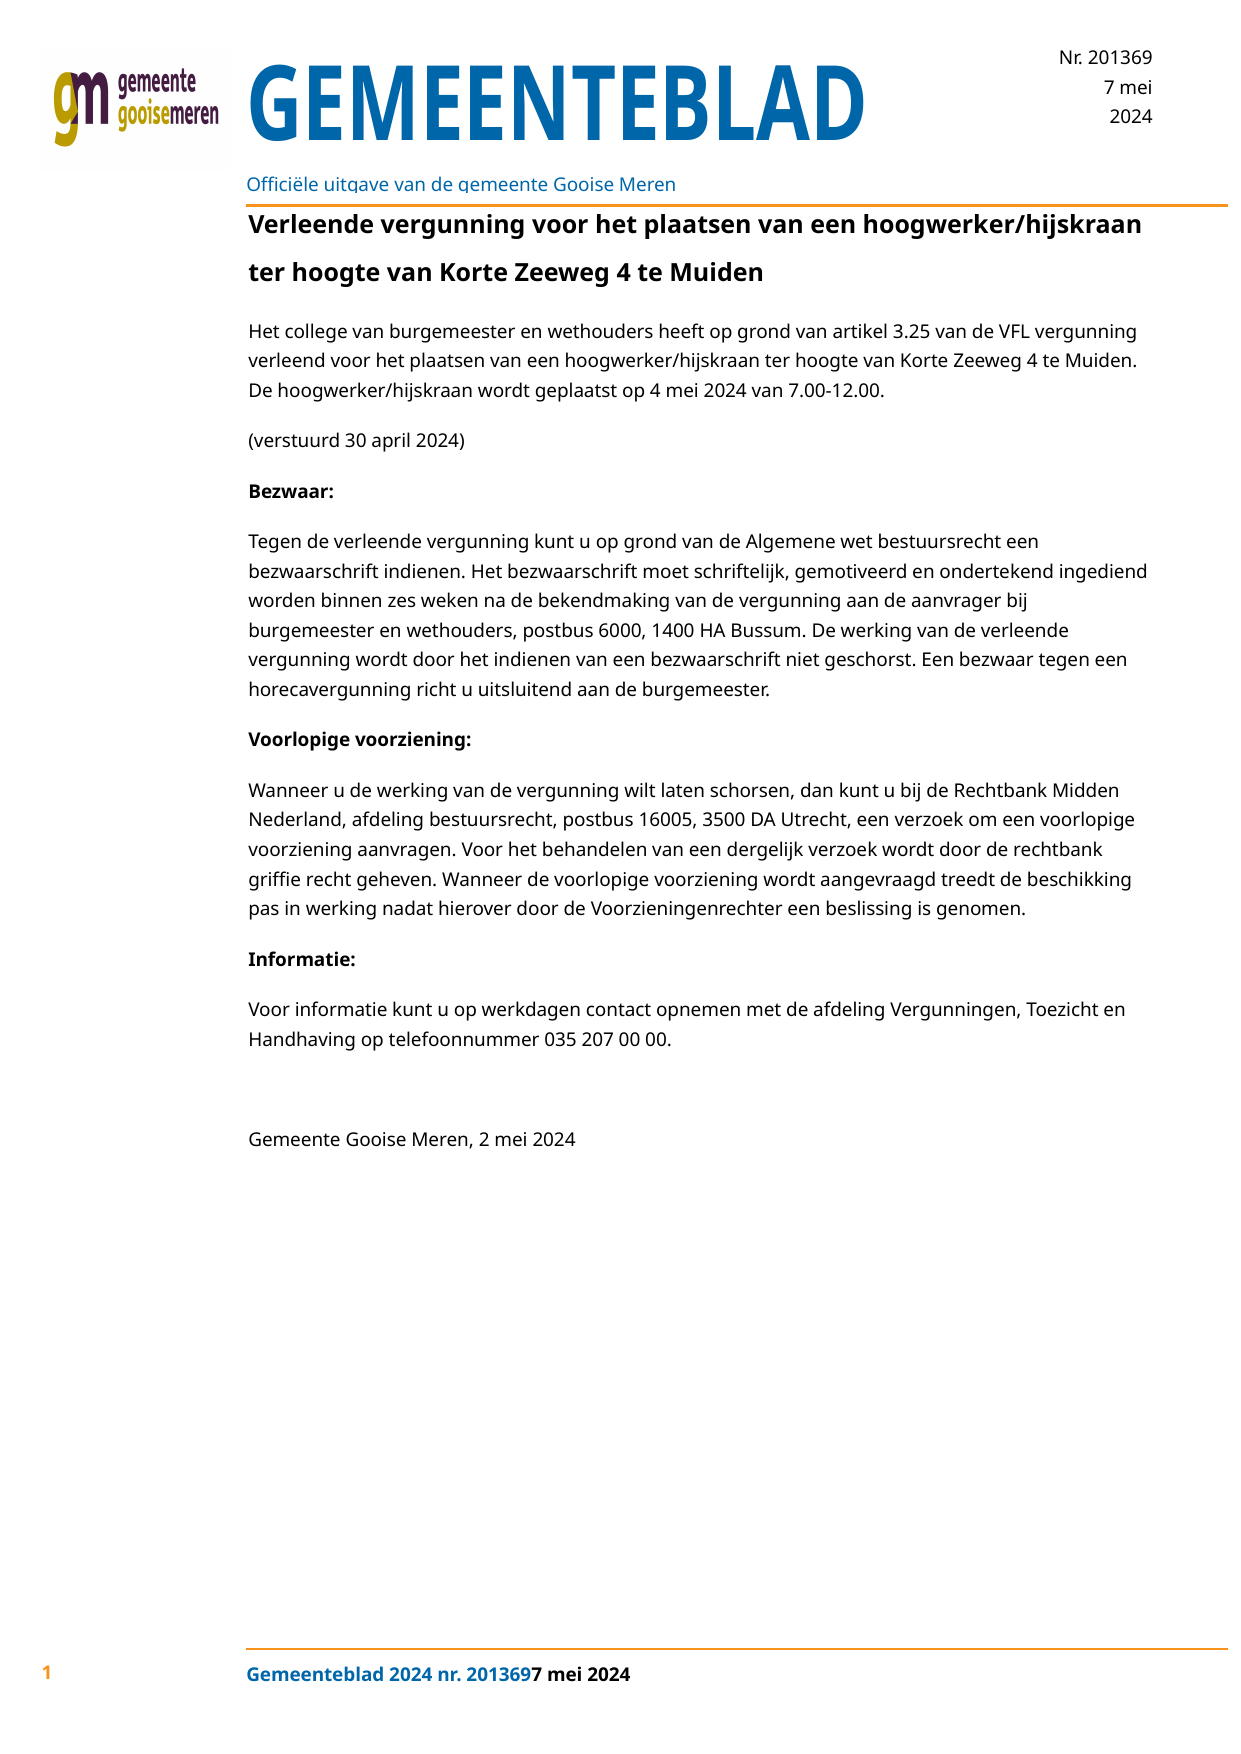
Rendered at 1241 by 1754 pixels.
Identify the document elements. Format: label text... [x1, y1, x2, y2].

text Voor informatie kunt u op werkdagen contact opnemen met de afdeling Vergunningen, Toezicht en Handhaving op telefoonnummer 035 207 00 00. [248, 996, 1152, 1052]
text Wanneer u de werking van de vergunning wilt laten schorsen, dan kunt u bij de Rechtbank Midden Nederland, afdeling bestuursrecht, postbus 16005, 3500 DA Utrecht, een verzoek om een voorlopige voorziening aanvragen. Voor het behandelen van een dergelijk verzoek wordt door de rechtbank griffie recht geheven. Wanneer de voorlopige voorziening wordt aangevraagd treedt de beschikking pas in werking nadat hierover door de Voorzieningenrechter een beslissing is genomen. [248, 777, 1152, 921]
text Bezwaar: [248, 478, 1152, 504]
text Het college van burgemeester en wethouders heeft op grond van artikel 3.25 van de VFL vergunning verleend voor het plaatsen van een hoogwerker/hijskraan ter hoogte van Korte Zeeweg 4 te Muiden. De hoogwerker/hijskraan wordt geplaatst op 4 mei 2024 van 7.00-12.00. [248, 318, 1152, 403]
text Voorlopige voorziening: [248, 727, 1152, 752]
text Informatie: [248, 946, 1152, 972]
text Gemeente Gooise Meren, 2 mei 2024 [248, 1127, 1152, 1152]
text Tegen de verleende vergunning kunt u op grond van de Algemene wet bestuursrecht een bezwaarschrift indienen. Het bezwaarschrift moet schriftelijk, gemotiveerd en ondertekend ingediend worden binnen zes weken na de bekendmaking van de vergunning aan de aanvrager bij burgemeester en wethouders, postbus 6000, 1400 HA Bussum. De werking van de verleende vergunning wordt door het indienen van een bezwaarschrift niet geschorst. Een bezwaar tegen een horecavergunning richt u uitsluitend aan de burgemeester. [248, 528, 1152, 702]
text (verstuurd 30 april 2024) [248, 427, 1152, 453]
picture [41, 47, 231, 172]
text Verleende vergunning voor het plaatsen van een hoogwerker/hijskraan ter hoogte van Korte Zeeweg 4 te Muiden [248, 207, 1152, 288]
